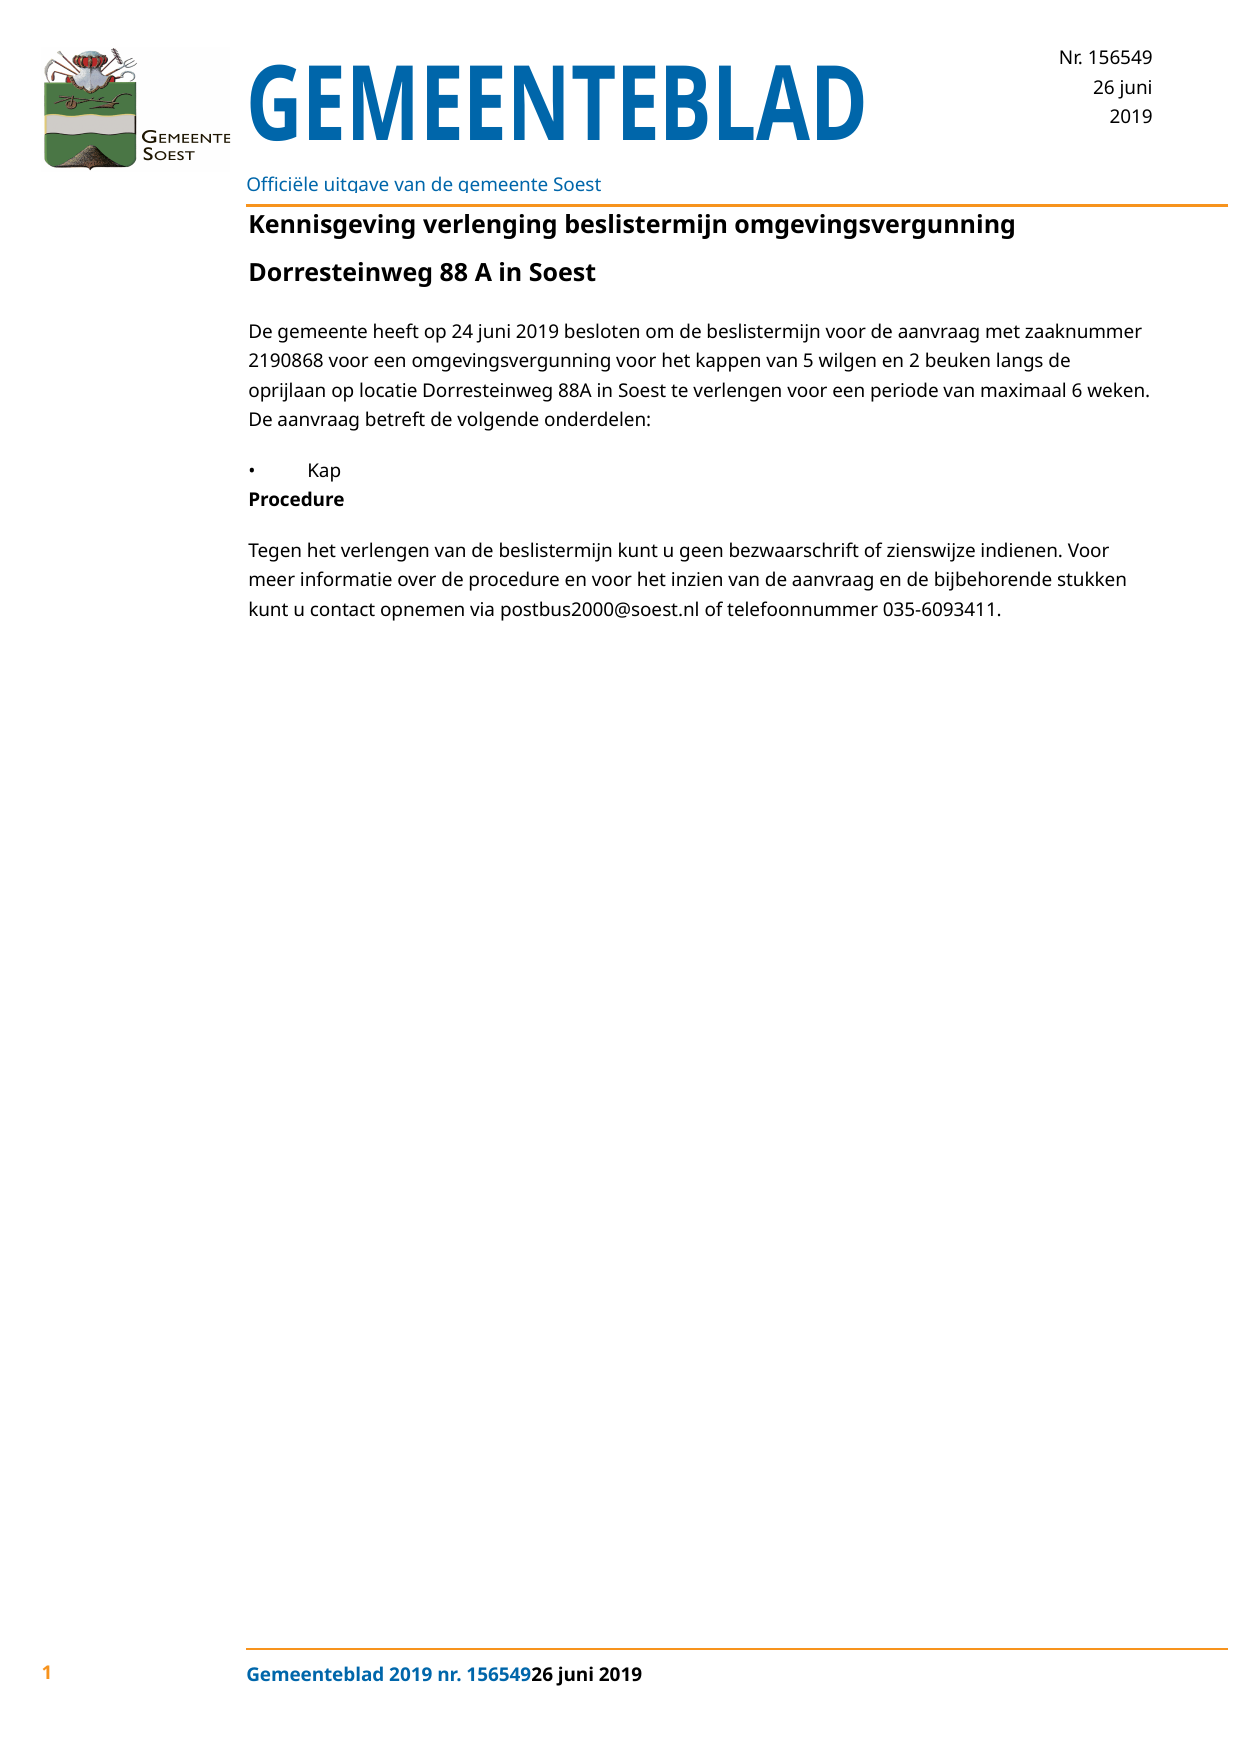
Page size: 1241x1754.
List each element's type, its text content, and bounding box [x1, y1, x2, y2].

list Kap [248, 457, 1152, 483]
text Kennisgeving verlenging beslistermijn omgevingsvergunning Dorresteinweg 88 A in Soest [248, 207, 1152, 288]
text Tegen het verlengen van de beslistermijn kunt u geen bezwaarschrift of zienswijze indienen. Voor meer informatie over de procedure en voor het inzien van de aanvraag en de bijbehorende stukken kunt u contact opnemen via postbus2000@soest.nl of telefoonnummer 035-6093411. [248, 537, 1152, 622]
text Procedure [248, 487, 1152, 512]
text De gemeente heeft op 24 juni 2019 besloten om de beslistermijn voor de aanvraag met zaaknummer 2190868 voor een omgevingsvergunning voor het kappen van 5 wilgen en 2 beuken langs de oprijlaan op locatie Dorresteinweg 88A in Soest te verlengen voor een periode van maximaal 6 weken. De aanvraag betreft de volgende onderdelen: [248, 318, 1152, 432]
picture [41, 47, 231, 172]
